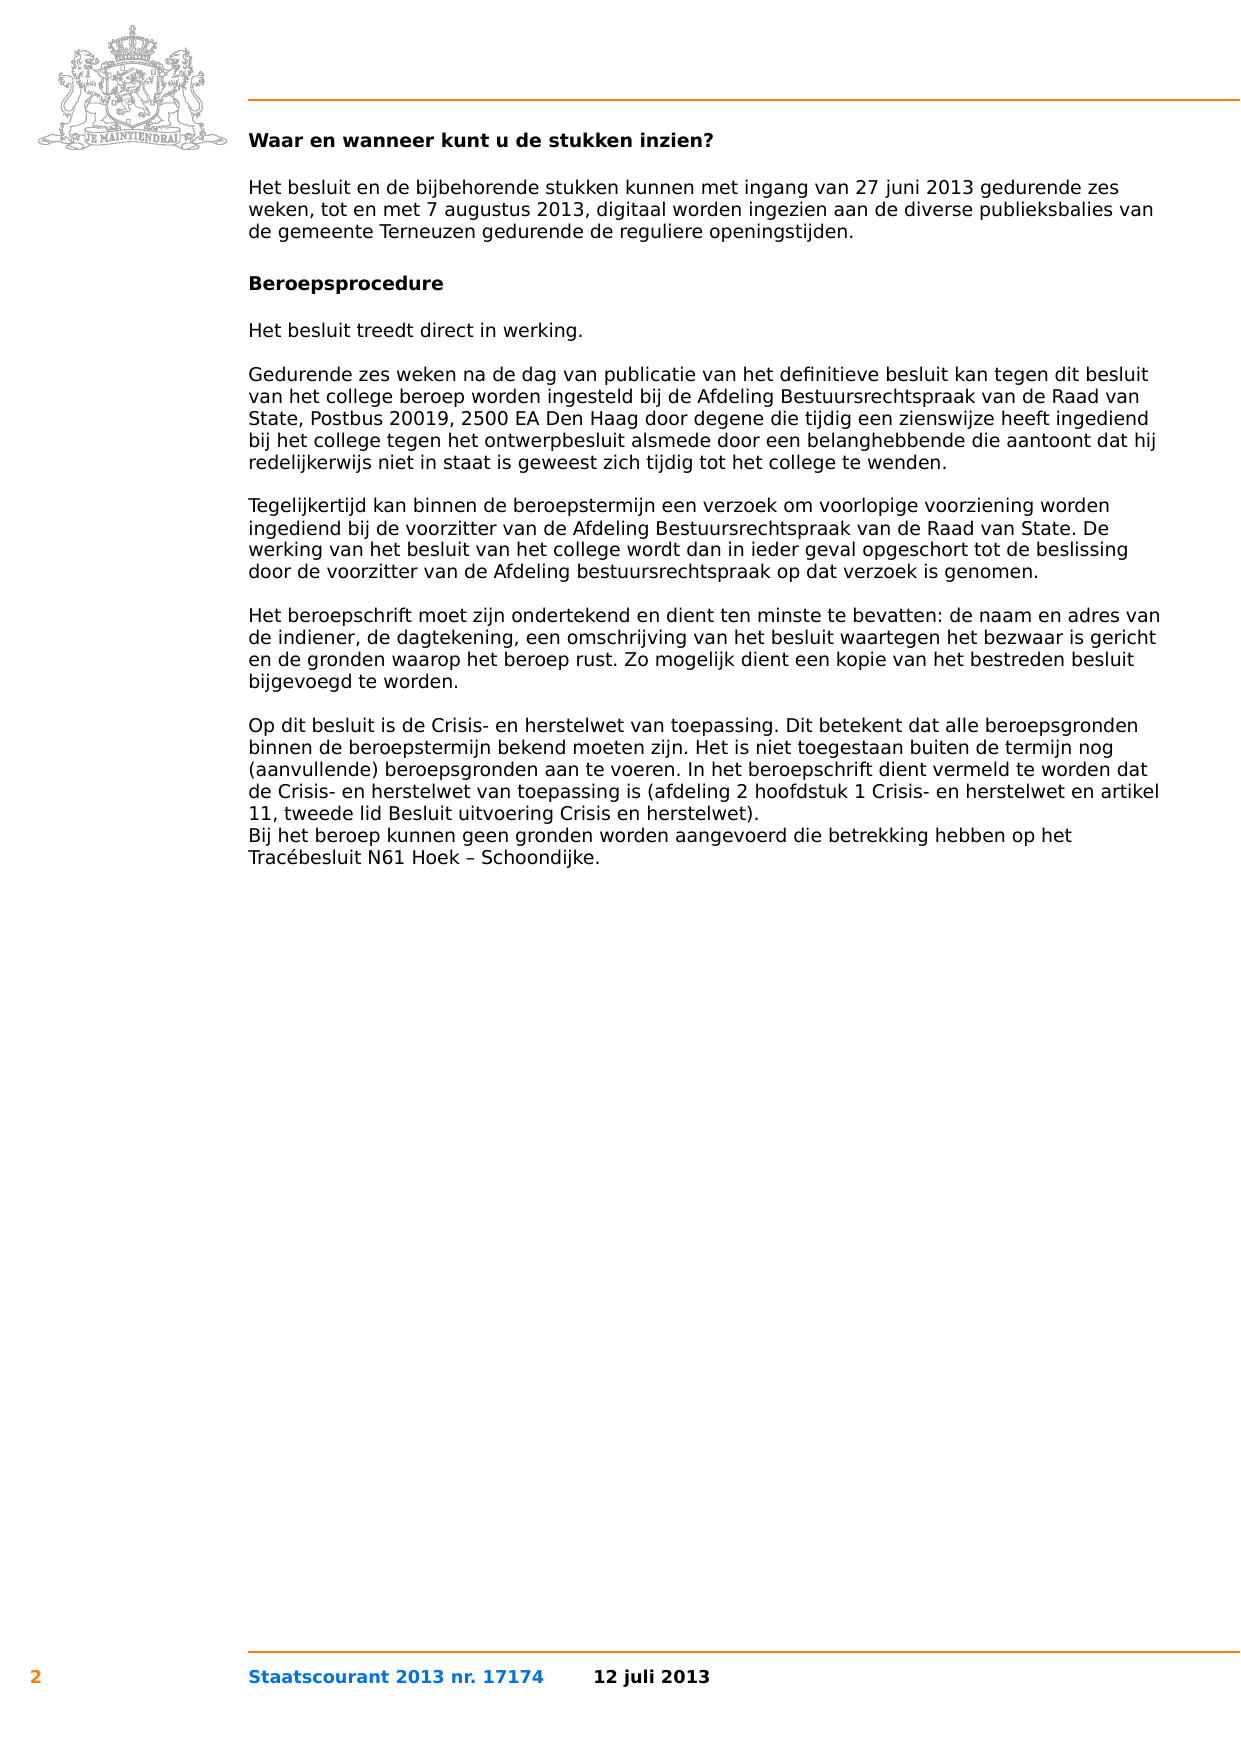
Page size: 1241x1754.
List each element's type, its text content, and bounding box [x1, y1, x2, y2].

text Het besluit treedt direct in werking. [248, 320, 1163, 342]
picture [38, 25, 227, 150]
text Gedurende zes weken na de dag van publicatie van het definitieve besluit kan tegen dit besluit van het college beroep worden ingesteld bij de Afdeling Bestuursrechtspraak van de Raad van State, Postbus 20019, 2500 EA Den Haag door degene die tijdig een zienswijze heeft ingediend bij het college tegen het ontwerpbesluit alsmede door een belanghebbende die aantoont dat hij redelijkerwijs niet in staat is geweest zich tijdig tot het college te wenden. [248, 364, 1163, 473]
text Het beroepschrift moet zijn ondertekend en dient ten minste te bevatten: de naam en adres van de indiener, de dagtekening, een omschrijving van het besluit waartegen het bezwaar is gericht en de gronden waarop het beroep rust. Zo mogelijk dient een kopie van het bestreden besluit bijgevoegd te worden. [248, 605, 1163, 693]
text Bij het beroep kunnen geen gronden worden aangevoerd die betrekking hebben op het Tracébesluit N61 Hoek – Schoondijke. [248, 825, 1163, 869]
subtitle Beroepsprocedure [248, 273, 1163, 295]
subtitle Waar en wanneer kunt u de stukken inzien? [248, 130, 1163, 152]
text Het besluit en de bijbehorende stukken kunnen met ingang van 27 juni 2013 gedurende zes weken, tot en met 7 augustus 2013, digitaal worden ingezien aan de diverse publieksbalies van de gemeente Terneuzen gedurende de reguliere openingstijden. [248, 177, 1163, 243]
text Op dit besluit is de Crisis- en herstelwet van toepassing. Dit betekent dat alle beroepsgronden binnen de beroepstermijn bekend moeten zijn. Het is niet toegestaan buiten de termijn nog (aanvullende) beroepsgronden aan te voeren. In het beroepschrift dient vermeld te worden dat de Crisis- en herstelwet van toepassing is (afdeling 2 hoofdstuk 1 Crisis- en herstelwet en artikel 11, tweede lid Besluit uitvoering Crisis en herstelwet). [248, 715, 1163, 825]
text Tegelijkertijd kan binnen de beroepstermijn een verzoek om voorlopige voorziening worden ingediend bij de voorzitter van de Afdeling Bestuursrechtspraak van de Raad van State. De werking van het besluit van het college wordt dan in ieder geval opgeschort tot de beslissing door de voorzitter van de Afdeling bestuursrechtspraak op dat verzoek is genomen. [248, 495, 1163, 583]
